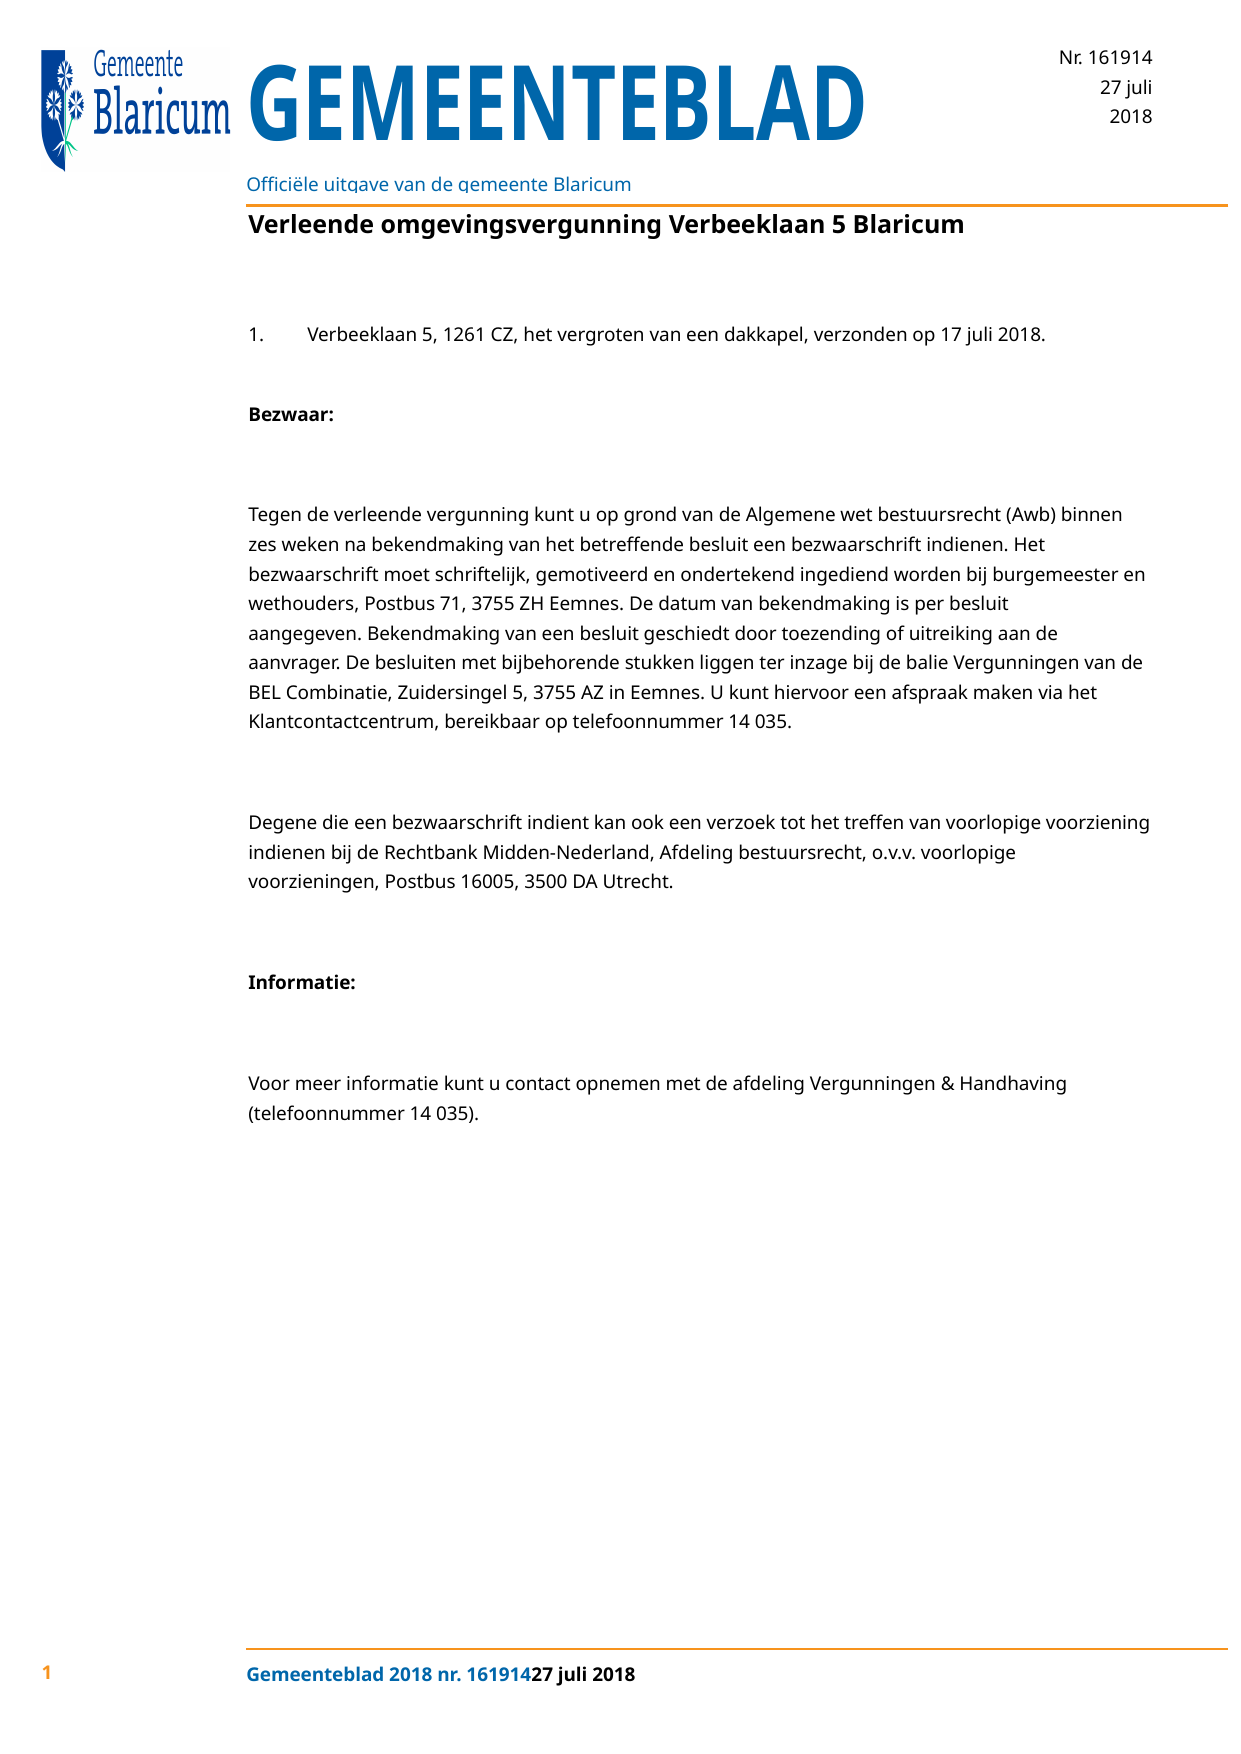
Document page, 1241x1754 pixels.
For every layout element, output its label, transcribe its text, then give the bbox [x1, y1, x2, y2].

text Bezwaar: [248, 401, 1152, 426]
text Voor meer informatie kunt u contact opnemen met de afdeling Vergunningen & Handhaving (telefoonnummer 14 035). [248, 1070, 1152, 1126]
text Degene die een bezwaarschrift indient kan ook een verzoek tot het treffen van voorlopige voorziening indienen bij de Rechtbank Midden-Nederland, Afdeling bestuursrecht, o.v.v. voorlopige voorzieningen, Postbus 16005, 3500 DA Utrecht. [248, 809, 1152, 894]
list Verbeeklaan 5, 1261 CZ, het vergroten van een dakkapel, verzonden op 17 juli 2018. [248, 321, 1152, 346]
picture [41, 47, 231, 172]
text Verleende omgevingsvergunning Verbeeklaan 5 Blaricum [248, 207, 1152, 241]
text Tegen de verleende vergunning kunt u op grond van de Algemene wet bestuursrecht (Awb) binnen zes weken na bekendmaking van het betreffende besluit een bezwaarschrift indienen. Het bezwaarschrift moet schriftelijk, gemotiveerd en ondertekend ingediend worden bij burgemeester en wethouders, Postbus 71, 3755 ZH Eemnes. De datum van bekendmaking is per besluit aangegeven. Bekendmaking van een besluit geschiedt door toezending of uitreiking aan de aanvrager. De besluiten met bijbehorende stukken liggen ter inzage bij de balie Vergunningen van de BEL Combinatie, Zuidersingel 5, 3755 AZ in Eemnes. U kunt hiervoor een afspraak maken via het Klantcontactcentrum, bereikbaar op telefoonnummer 14 035. [248, 502, 1152, 734]
text Informatie: [248, 969, 1152, 995]
